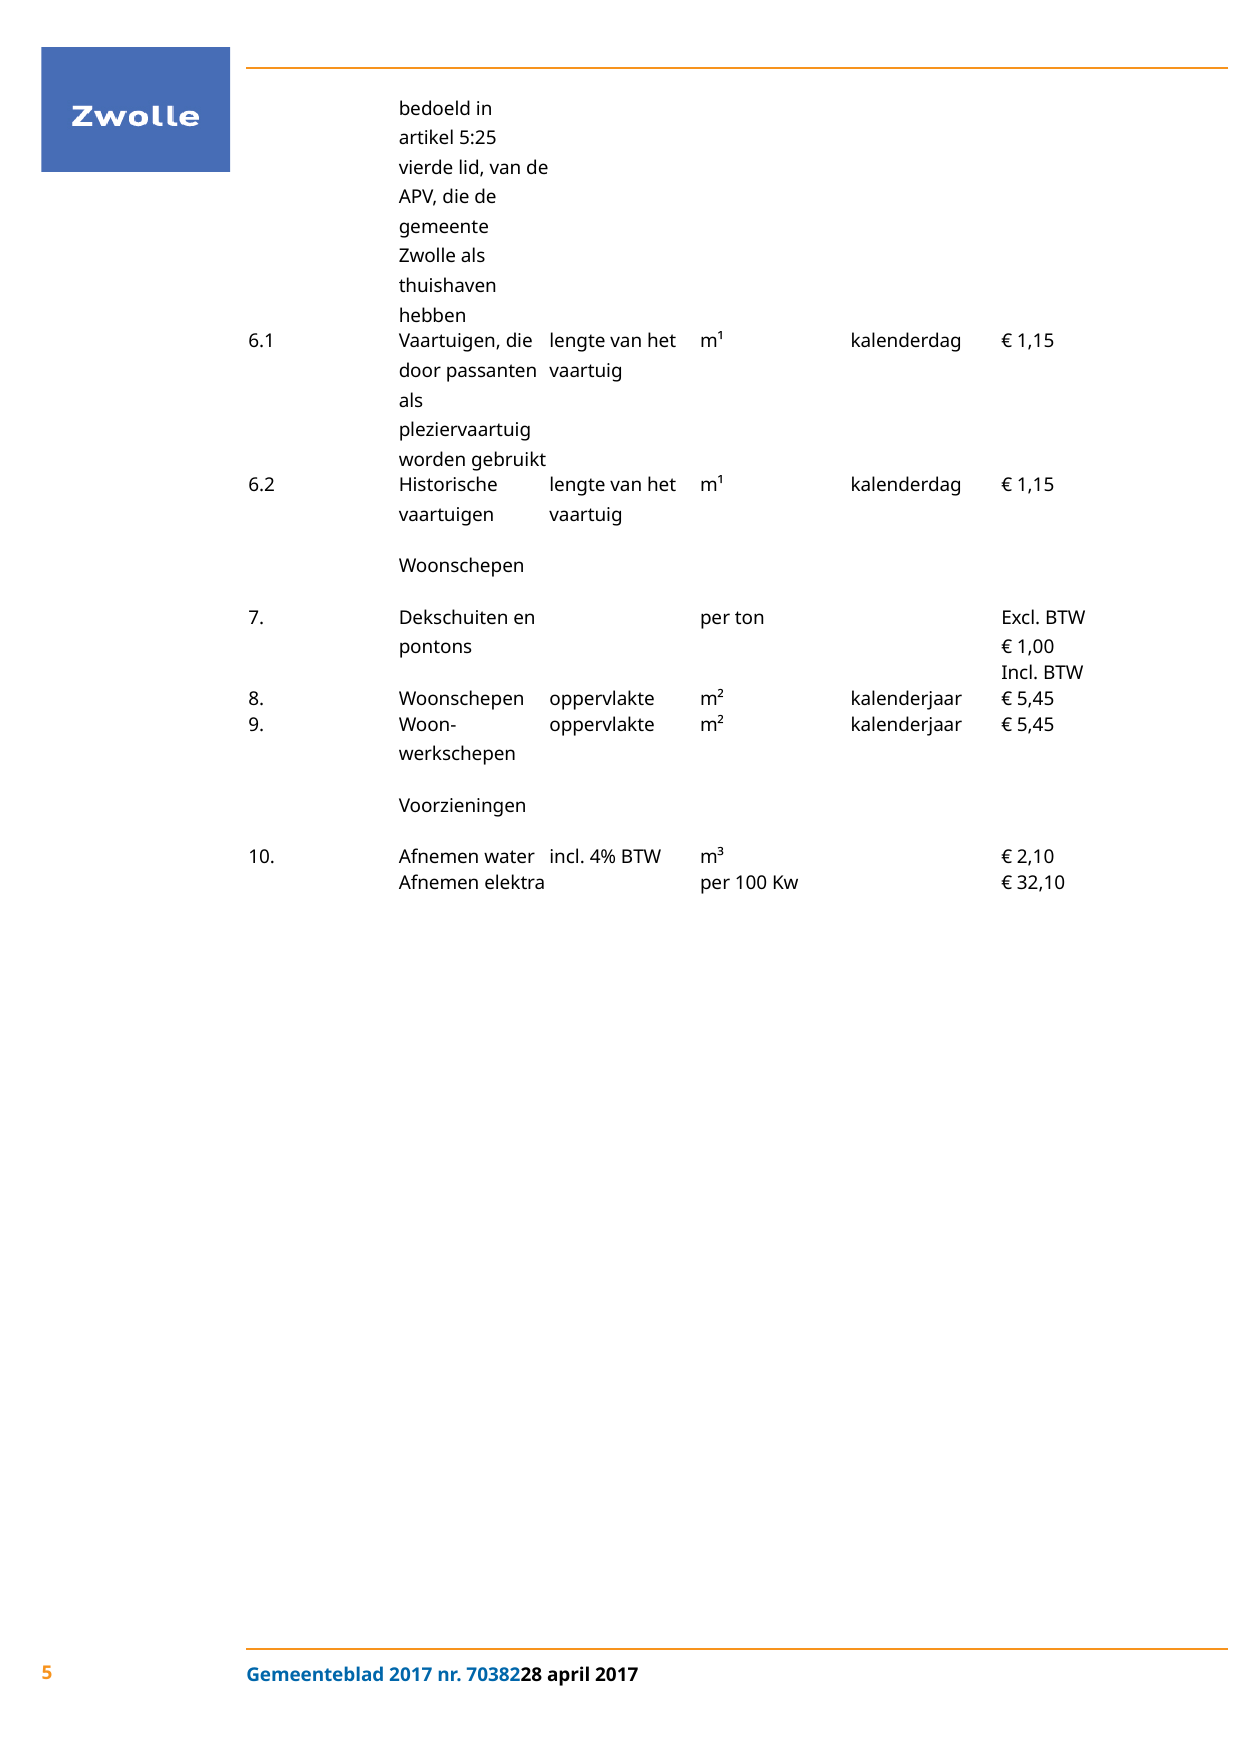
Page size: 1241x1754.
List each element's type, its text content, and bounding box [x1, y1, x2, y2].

table_cell [700, 818, 850, 843]
table_cell Dekschuiten en pontons [399, 604, 549, 659]
table_cell 10. [248, 844, 398, 869]
table_cell incl. 4% BTW [549, 844, 700, 869]
table_cell [549, 766, 700, 792]
table_cell [549, 660, 700, 685]
table_cell [549, 553, 700, 578]
table_cell [1001, 766, 1152, 792]
table_cell [248, 869, 398, 895]
table_cell 9. [248, 711, 398, 766]
table_cell € 5,45 [1001, 711, 1152, 766]
table_cell 7. [248, 604, 398, 659]
table_cell [549, 579, 700, 604]
table_cell € 32,10 [1001, 869, 1152, 895]
table_cell [549, 95, 700, 328]
table_cell [850, 766, 1001, 792]
table_cell [1001, 95, 1152, 328]
table_cell Vaartuigen, die door passanten als pleziervaartuig worden gebruikt [399, 328, 549, 472]
table_cell [248, 818, 398, 843]
table_cell oppervlakte [549, 685, 700, 711]
table_cell lengte van het vaartuig [549, 328, 700, 472]
table_cell 6.1 [248, 328, 398, 472]
table_cell € 5,45 [1001, 685, 1152, 711]
table_cell [850, 527, 1001, 553]
table_cell kalenderjaar [850, 711, 1001, 766]
table_cell [850, 844, 1001, 869]
table_cell Woonschepen [399, 685, 549, 711]
table_cell Incl. BTW [1001, 660, 1152, 685]
table_cell [399, 818, 549, 843]
table_cell [549, 527, 700, 553]
table_cell [1001, 527, 1152, 553]
table_cell [1001, 579, 1152, 604]
table_cell 6.2 [248, 472, 398, 527]
table_cell [700, 553, 850, 578]
table_cell [248, 792, 398, 818]
table_cell oppervlakte [549, 711, 700, 766]
table_cell Woon-werkschepen [399, 711, 549, 766]
table_cell [549, 869, 700, 895]
table_cell m² [700, 711, 850, 766]
table_cell bedoeld in artikel 5:25 vierde lid, van de APV, die de gemeente Zwolle als thuishaven hebben [399, 95, 549, 328]
table_cell [248, 553, 398, 578]
table_cell m¹ [700, 328, 850, 472]
table_cell [850, 604, 1001, 659]
table_cell [549, 604, 700, 659]
table_cell Afnemen water [399, 844, 549, 869]
table_cell Woonschepen [399, 553, 549, 578]
table_cell [1001, 792, 1152, 818]
table_cell [700, 660, 850, 685]
picture [41, 47, 231, 172]
table_cell Excl. BTW € 1,00 [1001, 604, 1152, 659]
table_cell m¹ [700, 472, 850, 527]
table_cell m³ [700, 844, 850, 869]
table_cell € 1,15 [1001, 328, 1152, 472]
table_cell lengte van het vaartuig [549, 472, 700, 527]
table_cell [399, 660, 549, 685]
table_cell [399, 527, 549, 553]
table_cell [850, 553, 1001, 578]
table_cell [850, 579, 1001, 604]
table_cell Historische vaartuigen [399, 472, 549, 527]
table_cell € 1,15 [1001, 472, 1152, 527]
table_cell [248, 579, 398, 604]
table_cell [850, 660, 1001, 685]
table_cell [700, 579, 850, 604]
table_cell Voorzieningen [399, 792, 549, 818]
table_cell kalenderdag [850, 328, 1001, 472]
table_cell [850, 792, 1001, 818]
table_cell € 2,10 [1001, 844, 1152, 869]
table_cell [1001, 818, 1152, 843]
table_cell [850, 818, 1001, 843]
table_cell [399, 766, 549, 792]
table_cell [1001, 553, 1152, 578]
table_cell m² [700, 685, 850, 711]
table_cell [248, 95, 398, 328]
table_cell kalenderdag [850, 472, 1001, 527]
table_cell [399, 579, 549, 604]
table_cell [700, 527, 850, 553]
table_cell Afnemen elektra [399, 869, 549, 895]
table_cell [700, 766, 850, 792]
table_cell [700, 95, 850, 328]
table_cell [850, 869, 1001, 895]
table_cell [248, 660, 398, 685]
table_cell kalenderjaar [850, 685, 1001, 711]
table_cell 8. [248, 685, 398, 711]
table_cell [549, 792, 700, 818]
table_cell per 100 Kw [700, 869, 850, 895]
table_cell [850, 95, 1001, 328]
table_cell [700, 792, 850, 818]
table_cell [549, 818, 700, 843]
table_cell [248, 527, 398, 553]
table_cell [248, 766, 398, 792]
table_cell per ton [700, 604, 850, 659]
